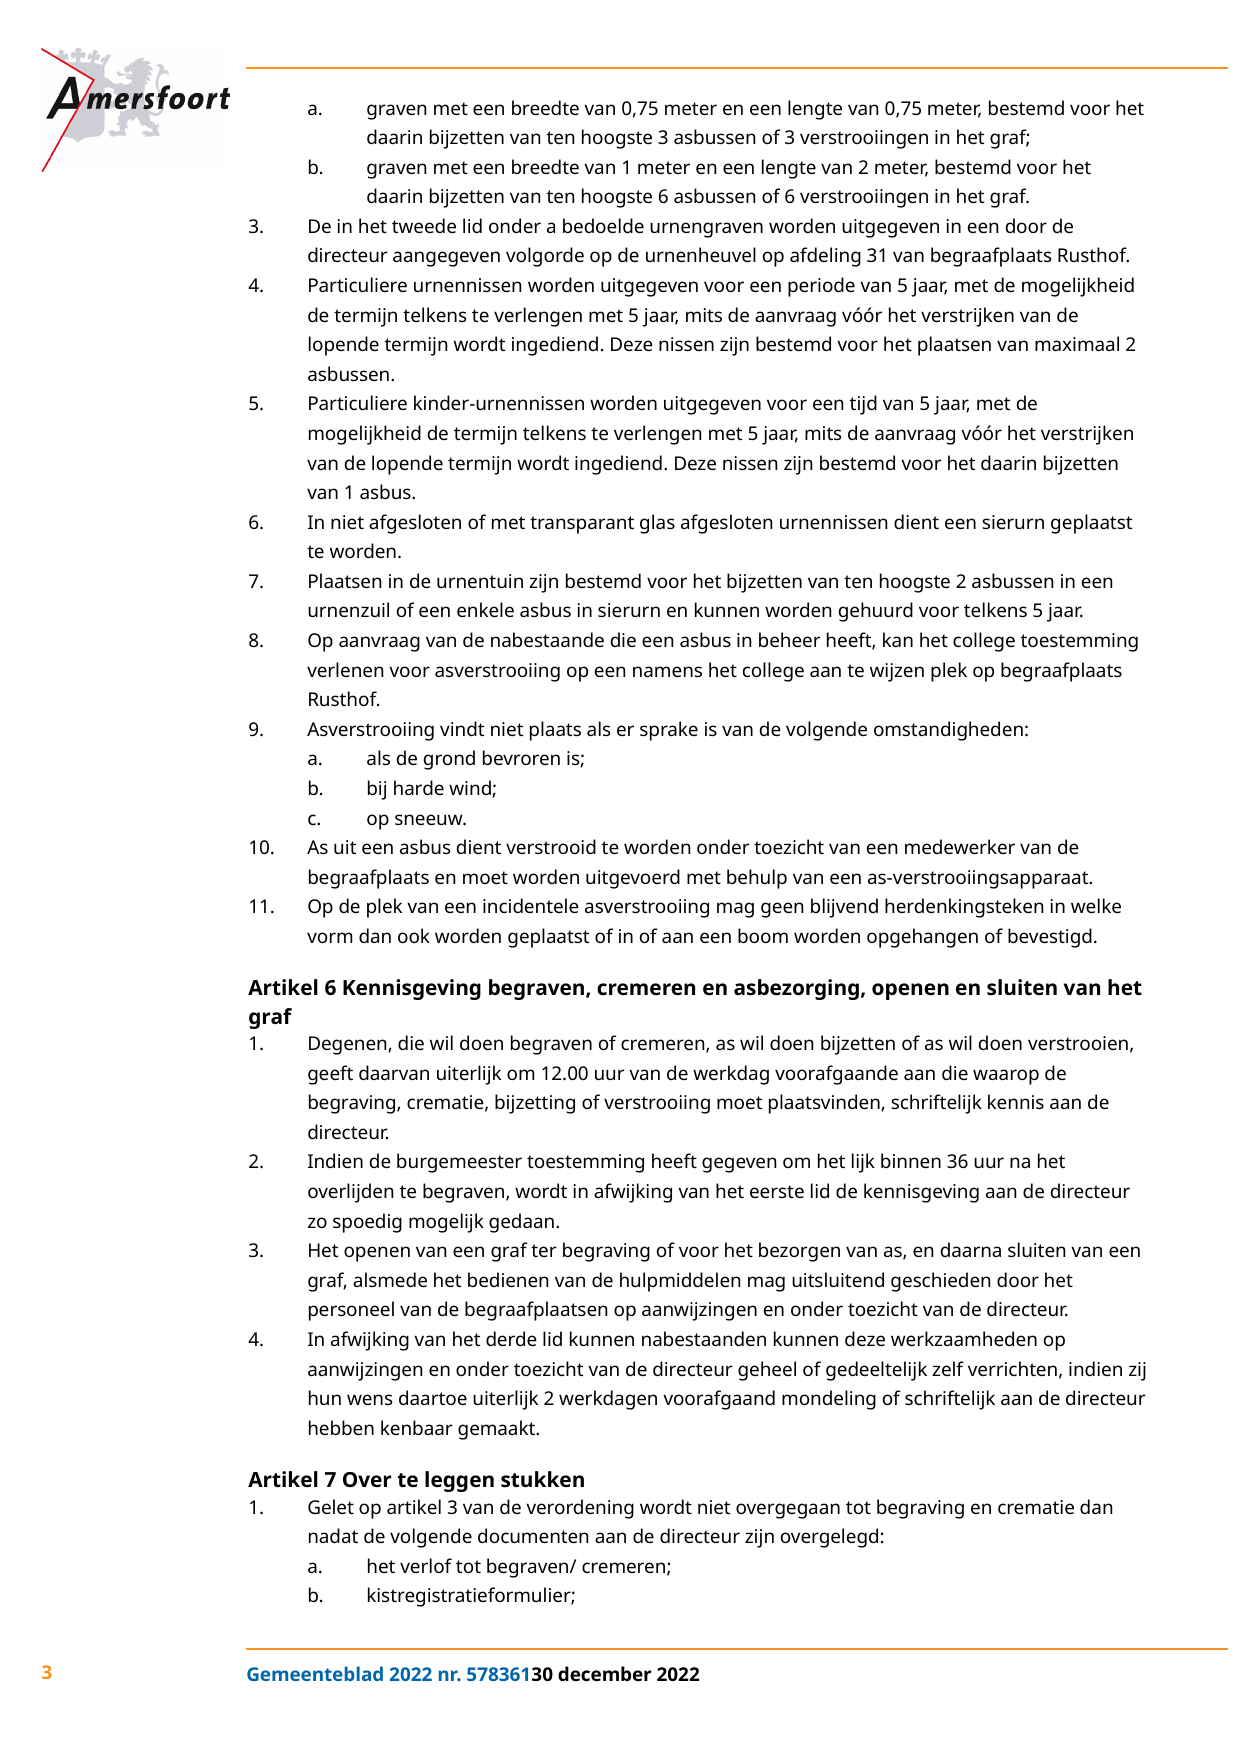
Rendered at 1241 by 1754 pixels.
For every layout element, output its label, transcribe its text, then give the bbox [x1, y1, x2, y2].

list Op de plek van een incidentele asverstrooiing mag geen blijvend herdenkingsteken in welke vorm dan ook worden geplaatst of in of aan een boom worden opgehangen of bevestigd. [248, 893, 1152, 949]
list Particuliere urnennissen worden uitgegeven voor een periode van 5 jaar, met de mogelijkheid de termijn telkens te verlengen met 5 jaar, mits de aanvraag vóór het verstrijken van de lopende termijn wordt ingediend. Deze nissen zijn bestemd voor het plaatsen van maximaal 2 asbussen. [248, 272, 1152, 387]
list Degenen, die wil doen begraven of cremeren, as wil doen bijzetten of as wil doen verstrooien, geeft daarvan uiterlijk om 12.00 uur van de werkdag voorafgaande aan die waarop de begraving, crematie, bijzetting of verstrooiing moet plaatsvinden, schriftelijk kennis aan de directeur. [248, 1030, 1152, 1145]
list Op aanvraag van de nabestaande die een asbus in beheer heeft, kan het college toestemming verlenen voor asverstrooiing op een namens het college aan te wijzen plek op begraafplaats Rusthof. [248, 627, 1152, 712]
list op sneeuw. [307, 805, 1152, 831]
list In afwijking van het derde lid kunnen nabestaanden kunnen deze werkzaamheden op aanwijzingen en onder toezicht van de directeur geheel of gedeeltelijk zelf verrichten, indien zij hun wens daartoe uiterlijk 2 werkdagen voorafgaand mondeling of schriftelijk aan de directeur hebben kenbaar gemaakt. [248, 1326, 1152, 1441]
list Plaatsen in de urnentuin zijn bestemd voor het bijzetten van ten hoogste 2 asbussen in een urnenzuil of een enkele asbus in sierurn en kunnen worden gehuurd voor telkens 5 jaar. [248, 568, 1152, 623]
list bij harde wind; [307, 775, 1152, 801]
picture [41, 47, 231, 172]
list het verlof tot begraven/ cremeren; [307, 1553, 1152, 1579]
text Artikel 7 Over te leggen stukken [248, 1465, 1152, 1494]
list graven met een breedte van 1 meter en een lengte van 2 meter, bestemd voor het daarin bijzetten van ten hoogste 6 asbussen of 6 verstrooiingen in het graf. [307, 154, 1152, 209]
list De in het tweede lid onder a bedoelde urnengraven worden uitgegeven in een door de directeur aangegeven volgorde op de urnenheuvel op afdeling 31 van begraafplaats Rusthof. [248, 213, 1152, 268]
list Particuliere kinder-urnennissen worden uitgegeven voor een tijd van 5 jaar, met de mogelijkheid de termijn telkens te verlengen met 5 jaar, mits de aanvraag vóór het verstrijken van de lopende termijn wordt ingediend. Deze nissen zijn bestemd voor het daarin bijzetten van 1 asbus. [248, 391, 1152, 505]
list Asverstrooiing vindt niet plaats als er sprake is van de volgende omstandigheden: [248, 716, 1152, 742]
list Het openen van een graf ter begraving of voor het bezorgen van as, en daarna sluiten van een graf, alsmede het bedienen van de hulpmiddelen mag uitsluitend geschieden door het personeel van de begraafplaatsen op aanwijzingen en onder toezicht van de directeur. [248, 1237, 1152, 1322]
text Artikel 6 Kennisgeving begraven, cremeren en asbezorging, openen en sluiten van het graf [248, 973, 1152, 1030]
list als de grond bevroren is; [307, 746, 1152, 771]
list kistregistratieformulier; [307, 1583, 1152, 1608]
list In niet afgesloten of met transparant glas afgesloten urnennissen dient een sierurn geplaatst te worden. [248, 509, 1152, 564]
list Indien de burgemeester toestemming heeft gegeven om het lijk binnen 36 uur na het overlijden te begraven, wordt in afwijking van het eerste lid de kennisgeving aan de directeur zo spoedig mogelijk gedaan. [248, 1149, 1152, 1234]
list Gelet op artikel 3 van de verordening wordt niet overgegaan tot begraving en crematie dan nadat de volgende documenten aan de directeur zijn overgelegd: [248, 1494, 1152, 1549]
list graven met een breedte van 0,75 meter en een lengte van 0,75 meter, bestemd voor het daarin bijzetten van ten hoogste 3 asbussen of 3 verstrooiingen in het graf; [307, 95, 1152, 150]
list As uit een asbus dient verstrooid te worden onder toezicht van een medewerker van de begraafplaats en moet worden uitgevoerd met behulp van een as-verstrooiingsapparaat. [248, 834, 1152, 890]
